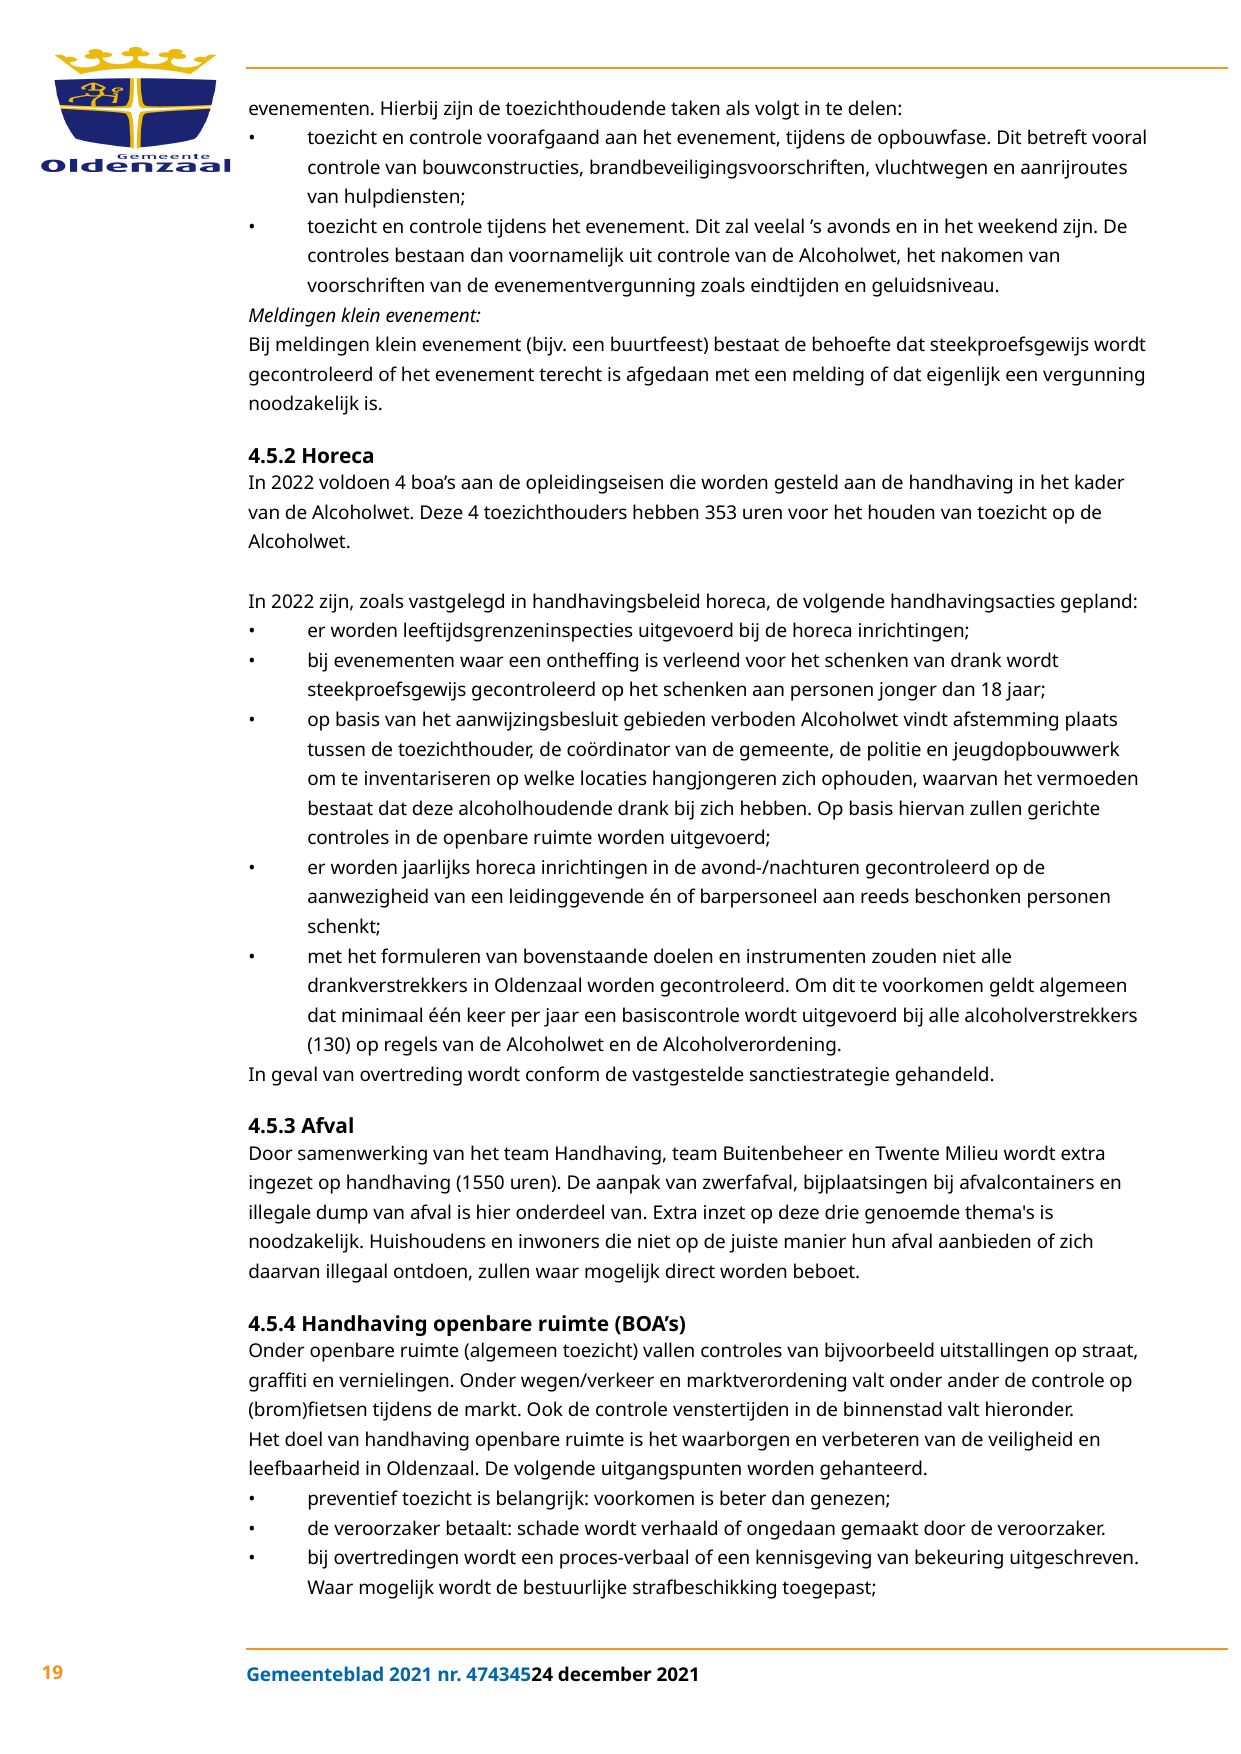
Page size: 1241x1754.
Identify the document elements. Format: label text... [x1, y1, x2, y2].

text In 2022 zijn, zoals vastgelegd in handhavingsbeleid horeca, de volgende handhavingsacties gepland: [248, 588, 1152, 613]
text Door samenwerking van het team Handhaving, team Buitenbeheer en Twente Milieu wordt extra ingezet op handhaving (1550 uren). De aanpak van zwerfafval, bijplaatsingen bij afvalcontainers en illegale dump van afval is hier onderdeel van. Extra inzet op deze drie genoemde thema's is noodzakelijk. Huishoudens en inwoners die niet op de juiste manier hun afval aanbieden of zich daarvan illegaal ontdoen, zullen waar mogelijk direct worden beboet. [248, 1140, 1152, 1284]
list bij overtredingen wordt een proces-verbaal of een kennisgeving van bekeuring uitgeschreven. Waar mogelijk wordt de bestuurlijke strafbeschikking toegepast; [248, 1544, 1152, 1599]
list de veroorzaker betaalt: schade wordt verhaald of ongedaan gemaakt door de veroorzaker. [248, 1515, 1152, 1540]
text 4.5.3 Afval [248, 1112, 1152, 1140]
text Bij meldingen klein evenement (bijv. een buurtfeest) bestaat de behoefte dat steekproefsgewijs wordt gecontroleerd of het evenement terecht is afgedaan met een melding of dat eigenlijk een vergunning noodzakelijk is. [248, 331, 1152, 416]
text In 2022 voldoen 4 boa’s aan de opleidingseisen die worden gesteld aan de handhaving in het kader van de Alcoholwet. Deze 4 toezichthouders hebben 353 uren voor het houden van toezicht op de Alcoholwet. [248, 469, 1152, 554]
list op basis van het aanwijzingsbesluit gebieden verboden Alcoholwet vindt afstemming plaats tussen de toezichthouder, de coördinator van de gemeente, de politie en jeugdopbouwwerk om te inventariseren op welke locaties hangjongeren zich ophouden, waarvan het vermoeden bestaat dat deze alcoholhoudende drank bij zich hebben. Op basis hiervan zullen gerichte controles in de openbare ruimte worden uitgevoerd; [248, 706, 1152, 850]
list er worden leeftijdsgrenzeninspecties uitgevoerd bij de horeca inrichtingen; [248, 617, 1152, 643]
list bij evenementen waar een ontheffing is verleend voor het schenken van drank wordt steekproefsgewijs gecontroleerd op het schenken aan personen jonger dan 18 jaar; [248, 647, 1152, 702]
list preventief toezicht is belangrijk: voorkomen is beter dan genezen; [248, 1485, 1152, 1511]
text Het doel van handhaving openbare ruimte is het waarborgen en verbeteren van de veiligheid en leefbaarheid in Oldenzaal. De volgende uitgangspunten worden gehanteerd. [248, 1426, 1152, 1481]
list er worden jaarlijks horeca inrichtingen in de avond-/nachturen gecontroleerd op de aanwezigheid van een leidinggevende én of barpersoneel aan reeds beschonken personen schenkt; [248, 854, 1152, 939]
list met het formuleren van bovenstaande doelen en instrumenten zouden niet alle drankverstrekkers in Oldenzaal worden gecontroleerd. Om dit te voorkomen geldt algemeen dat minimaal één keer per jaar een basiscontrole wordt uitgevoerd bij alle alcoholverstrekkers (130) op regels van de Alcoholwet en de Alcoholverordening. [248, 943, 1152, 1057]
text In geval van overtreding wordt conform de vastgestelde sanctiestrategie gehandeld. [248, 1061, 1152, 1087]
list toezicht en controle tijdens het evenement. Dit zal veelal ’s avonds en in het weekend zijn. De controles bestaan dan voornamelijk uit controle van de Alcoholwet, het nakomen van voorschriften van de evenementvergunning zoals eindtijden en geluidsniveau. [248, 213, 1152, 298]
text evenementen. Hierbij zijn de toezichthoudende taken als volgt in te delen: [248, 95, 1152, 121]
text Meldingen klein evenement: [248, 302, 1152, 328]
picture [41, 47, 231, 172]
text Onder openbare ruimte (algemeen toezicht) vallen controles van bijvoorbeeld uitstallingen op straat, graffiti en vernielingen. Onder wegen/verkeer en marktverordening valt onder ander de controle op (brom)fietsen tijdens de markt. Ook de controle venstertijden in de binnenstad valt hieronder. [248, 1337, 1152, 1422]
text 4.5.2 Horeca [248, 441, 1152, 469]
list toezicht en controle voorafgaand aan het evenement, tijdens de opbouwfase. Dit betreft vooral controle van bouwconstructies, brandbeveiligingsvoorschriften, vluchtwegen en aanrijroutes van hulpdiensten; [248, 124, 1152, 209]
text 4.5.4 Handhaving openbare ruimte (BOA’s) [248, 1309, 1152, 1337]
